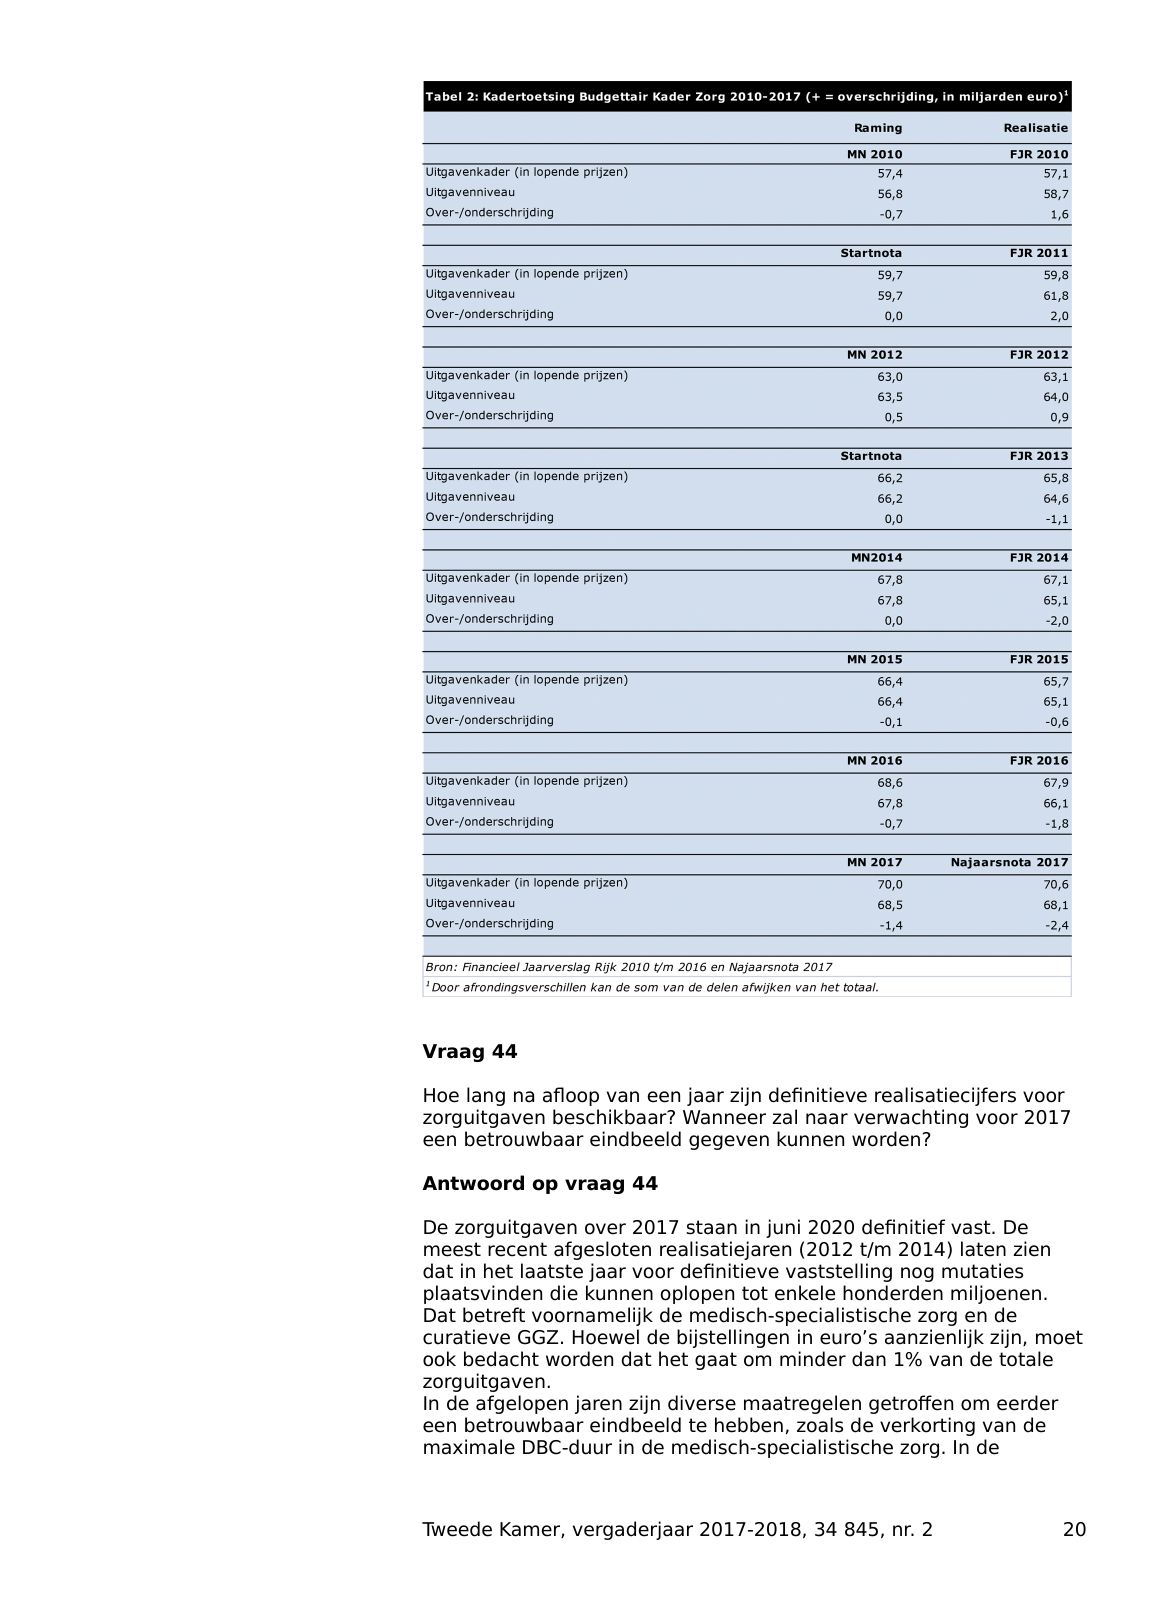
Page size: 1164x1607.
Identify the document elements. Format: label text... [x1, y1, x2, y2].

text In de afgelopen jaren zijn diverse maatregelen getroffen om eerder een betrouwbaar eindbeeld te hebben, zoals de verkorting van de maximale DBC-duur in de medisch-specialistische zorg. In de [422, 1393, 1087, 1459]
picture [422, 81, 1072, 997]
subtitle Antwoord op vraag 44 [422, 1173, 1087, 1195]
subtitle Vraag 44 [422, 1041, 1087, 1063]
text De zorguitgaven over 2017 staan in juni 2020 definitief vast. De meest recent afgesloten realisatiejaren (2012 t/m 2014) laten zien dat in het laatste jaar voor definitieve vaststelling nog mutaties plaatsvinden die kunnen oplopen tot enkele honderden miljoenen. Dat betreft voornamelijk de medisch-specialistische zorg en de curatieve GGZ. Hoewel de bijstellingen in euro’s aanzienlijk zijn, moet ook bedacht worden dat het gaat om minder dan 1% van de totale zorguitgaven. [422, 1217, 1087, 1393]
text Hoe lang na afloop van een jaar zijn definitieve realisatiecijfers voor zorguitgaven beschikbaar? Wanneer zal naar verwachting voor 2017 een betrouwbaar eindbeeld gegeven kunnen worden? [422, 1085, 1087, 1151]
